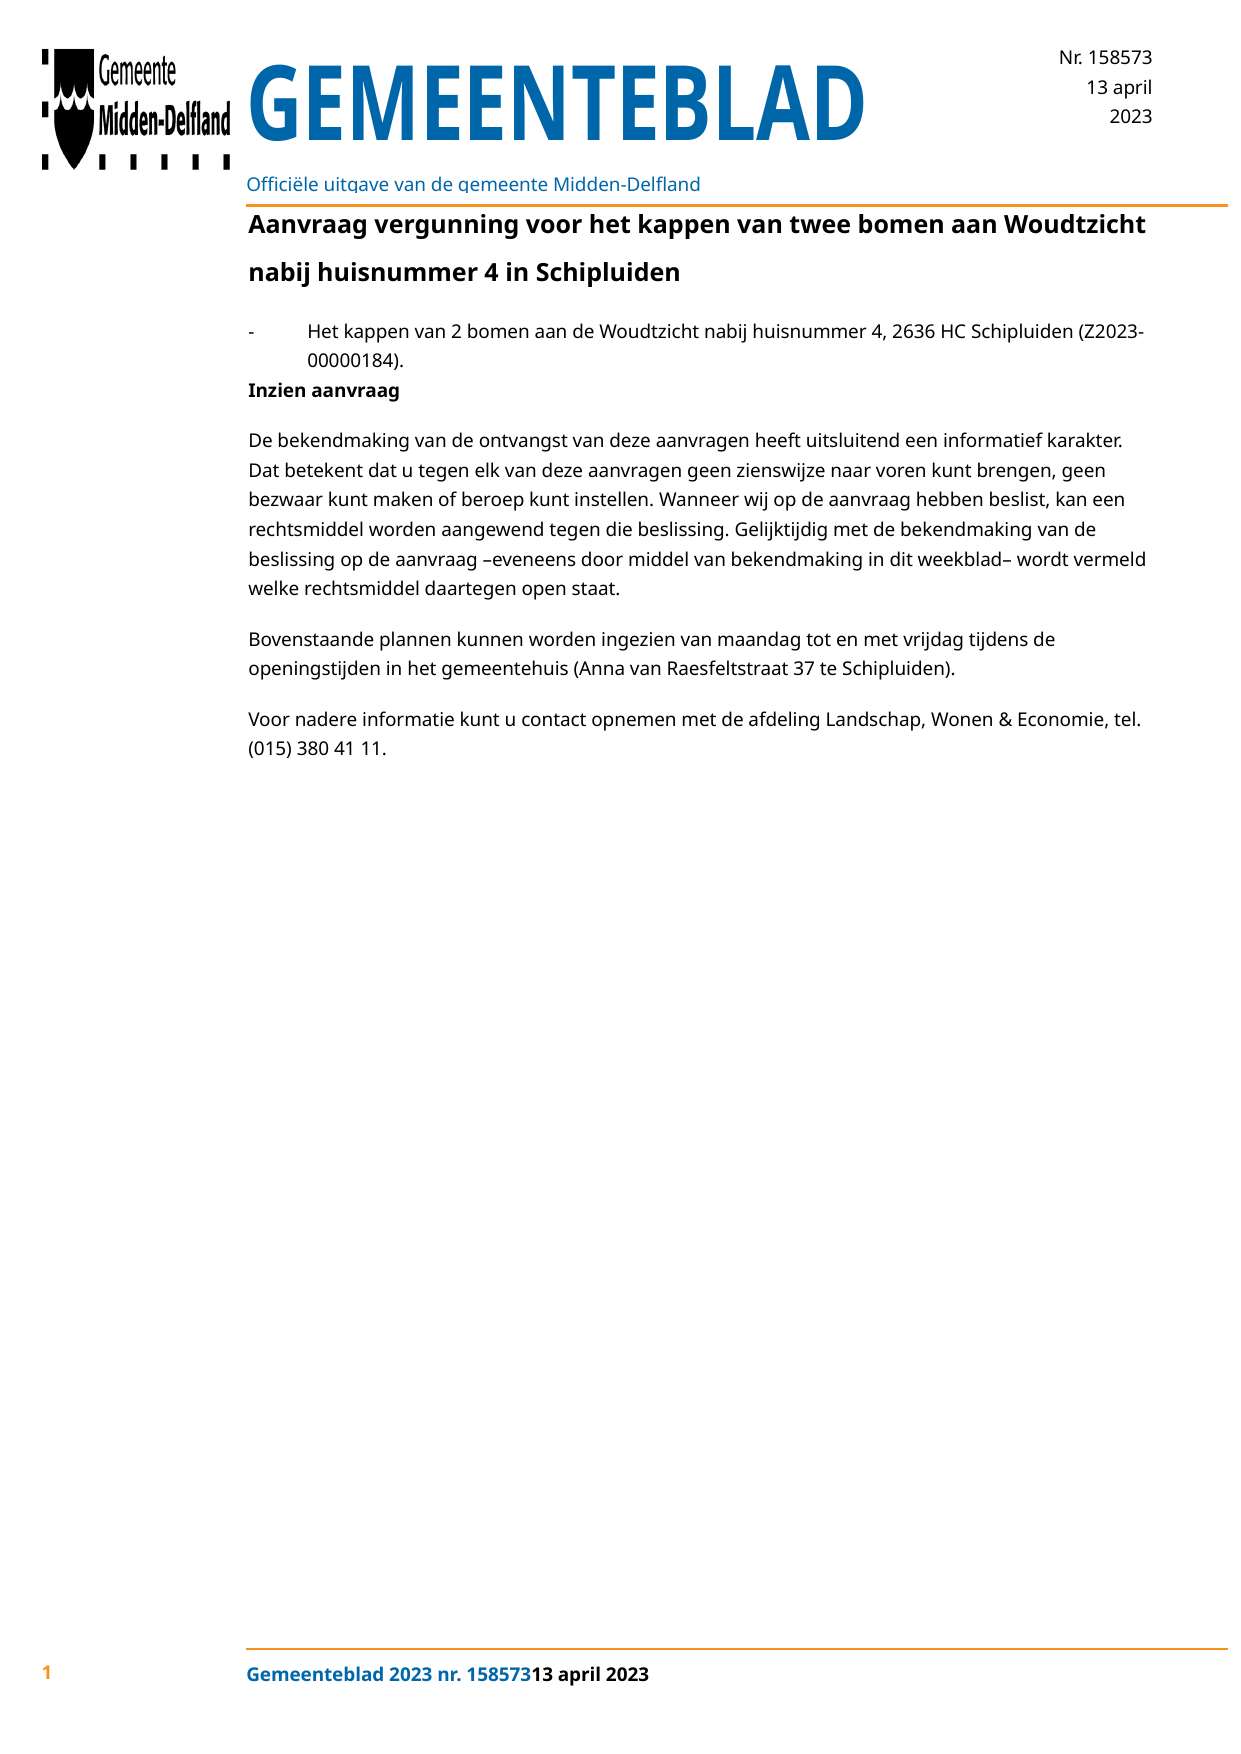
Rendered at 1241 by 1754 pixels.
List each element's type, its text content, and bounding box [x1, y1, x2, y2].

text De bekendmaking van de ontvangst van deze aanvragen heeft uitsluitend een informatief karakter. Dat betekent dat u tegen elk van deze aanvragen geen zienswijze naar voren kunt brengen, geen bezwaar kunt maken of beroep kunt instellen. Wanneer wij op de aanvraag hebben beslist, kan een rechtsmiddel worden aangewend tegen die beslissing. Gelijktijdig met de bekendmaking van de beslissing op de aanvraag –eveneens door middel van bekendmaking in dit weekblad– wordt vermeld welke rechtsmiddel daartegen open staat. [248, 427, 1152, 601]
text Voor nadere informatie kunt u contact opnemen met de afdeling Landschap, Wonen & Economie, tel. (015) 380 41 11. [248, 706, 1152, 761]
text Inzien aanvraag [248, 377, 1152, 403]
text Bovenstaande plannen kunnen worden ingezien van maandag tot en met vrijdag tijdens de openingstijden in het gemeentehuis (Anna van Raesfeltstraat 37 te Schipluiden). [248, 626, 1152, 681]
list Het kappen van 2 bomen aan de Woudtzicht nabij huisnummer 4, 2636 HC Schipluiden (Z2023-00000184). [248, 318, 1152, 373]
text Aanvraag vergunning voor het kappen van twee bomen aan Woudtzicht nabij huisnummer 4 in Schipluiden [248, 207, 1152, 288]
picture [41, 47, 231, 172]
